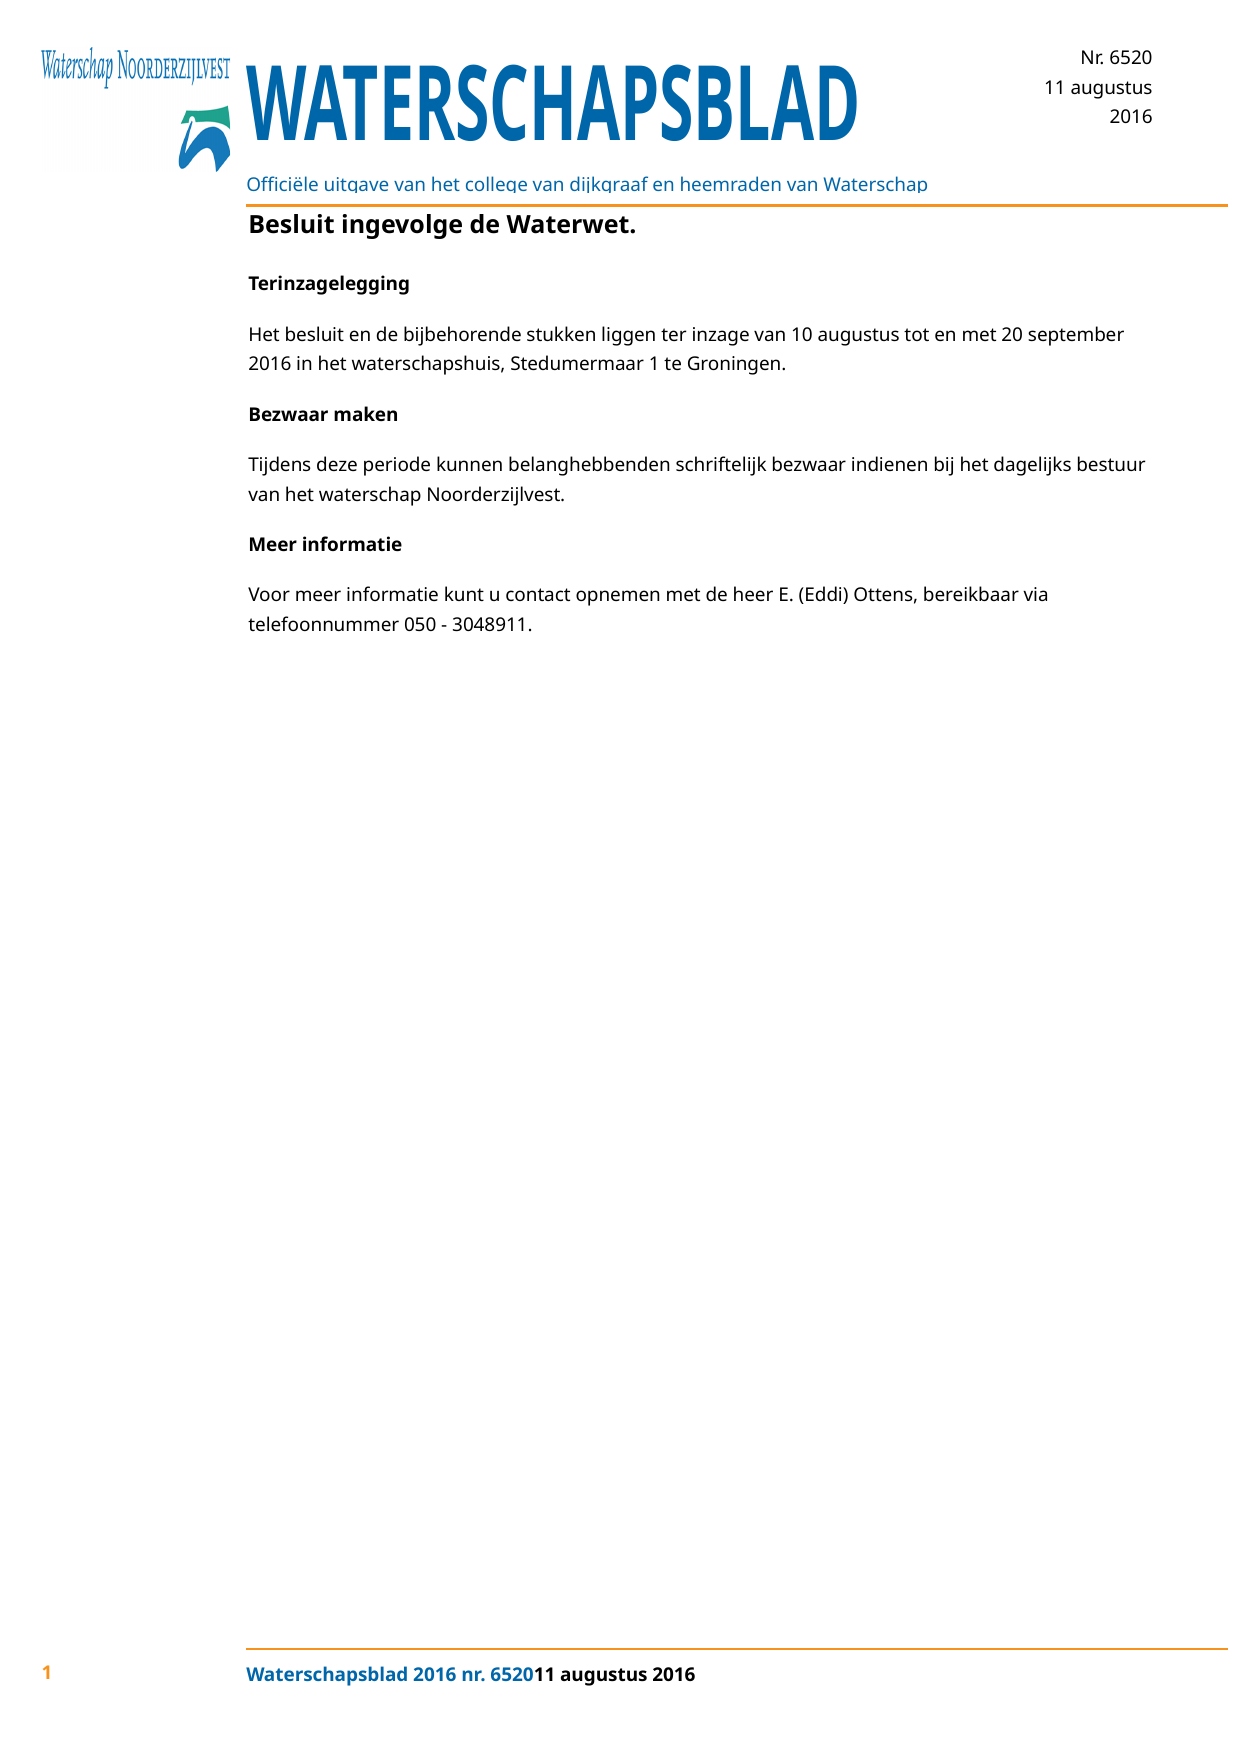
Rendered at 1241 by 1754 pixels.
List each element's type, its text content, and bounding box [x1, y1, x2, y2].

text Bezwaar maken [248, 401, 1152, 426]
text Besluit ingevolge de Waterwet. [248, 207, 1152, 241]
text Tijdens deze periode kunnen belanghebbenden schriftelijk bezwaar indienen bij het dagelijks bestuur van het waterschap Noorderzijlvest. [248, 451, 1152, 506]
picture [41, 47, 231, 172]
text Terinzagelegging [248, 270, 1152, 296]
text Het besluit en de bijbehorende stukken liggen ter inzage van 10 augustus tot en met 20 september 2016 in het waterschapshuis, Stedumermaar 1 te Groningen. [248, 321, 1152, 376]
text Voor meer informatie kunt u contact opnemen met de heer E. (Eddi) Ottens, bereikbaar via telefoonnummer 050 - 3048911. [248, 582, 1152, 637]
text Meer informatie [248, 531, 1152, 557]
